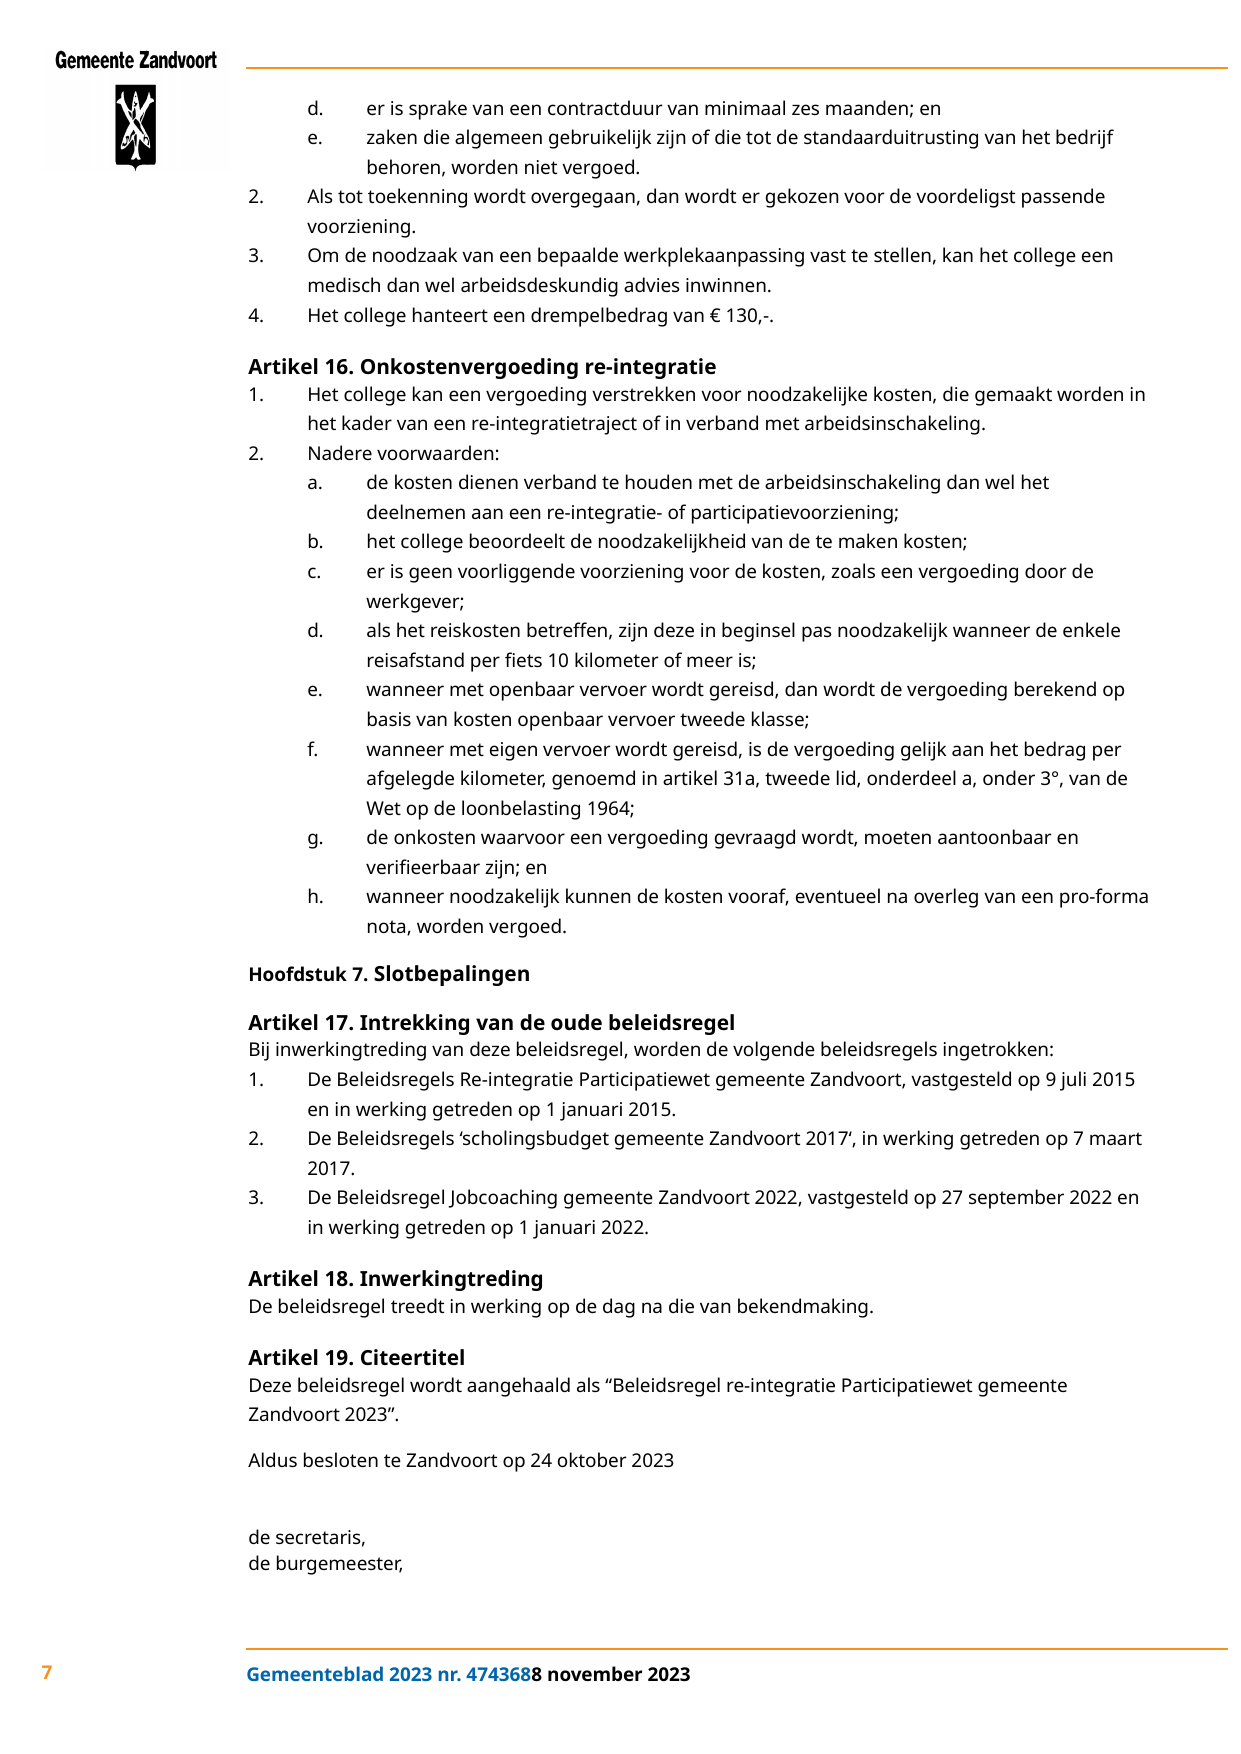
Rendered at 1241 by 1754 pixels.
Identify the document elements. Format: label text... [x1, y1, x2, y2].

list Om de noodzaak van een bepaalde werkplekaanpassing vast te stellen, kan het college een medisch dan wel arbeidsdeskundig advies inwinnen. [248, 243, 1152, 298]
list zaken die algemeen gebruikelijk zijn of die tot de standaarduitrusting van het bedrijf behoren, worden niet vergoed. [307, 124, 1152, 180]
list het college beoordeelt de noodzakelijkheid van de te maken kosten; [307, 529, 1152, 554]
text De beleidsregel treedt in werking op de dag na die van bekendmaking. [248, 1293, 1152, 1319]
list wanneer met openbaar vervoer wordt gereisd, dan wordt de vergoeding berekend op basis van kosten openbaar vervoer tweede klasse; [307, 677, 1152, 732]
text Deze beleidsregel wordt aangehaald als “Beleidsregel re-integratie Participatiewet gemeente Zandvoort 2023”. [248, 1372, 1152, 1427]
text Artikel 16. Onkostenvergoeding re-integratie [248, 352, 1152, 381]
list De Beleidsregels ‘scholingsbudget gemeente Zandvoort 2017‘, in werking getreden op 7 maart 2017. [248, 1125, 1152, 1181]
list De Beleidsregel Jobcoaching gemeente Zandvoort 2022, vastgesteld op 27 september 2022 en in werking getreden op 1 januari 2022. [248, 1184, 1152, 1240]
text Aldus besloten te Zandvoort op 24 oktober 2023 [248, 1447, 1152, 1473]
list Nadere voorwaarden: [248, 440, 1152, 466]
list Het college kan een vergoeding verstrekken voor noodzakelijke kosten, die gemaakt worden in het kader van een re-integratietraject of in verband met arbeidsinschakeling. [248, 381, 1152, 436]
list er is sprake van een contractduur van minimaal zes maanden; en [307, 95, 1152, 121]
text Hoofdstuk 7. Slotbepalingen [248, 959, 1152, 987]
text Artikel 17. Intrekking van de oude beleidsregel [248, 1008, 1152, 1037]
text Artikel 18. Inwerkingtreding [248, 1264, 1152, 1293]
list Als tot toekenning wordt overgegaan, dan wordt er gekozen voor de voordeligst passende voorziening. [248, 183, 1152, 239]
list De Beleidsregels Re-integratie Participatiewet gemeente Zandvoort, vastgesteld op 9 juli 2015 en in werking getreden op 1 januari 2015. [248, 1066, 1152, 1121]
text de secretaris, [248, 1524, 1152, 1550]
list de kosten dienen verband te houden met de arbeidsinschakeling dan wel het deelnemen aan een re-integratie- of participatievoorziening; [307, 469, 1152, 525]
picture [41, 47, 231, 172]
list wanneer met eigen vervoer wordt gereisd, is de vergoeding gelijk aan het bedrag per afgelegde kilometer, genoemd in artikel 31a, tweede lid, onderdeel a, onder 3°, van de Wet op de loonbelasting 1964; [307, 736, 1152, 821]
text Artikel 19. Citeertitel [248, 1343, 1152, 1372]
text de burgemeester, [248, 1550, 1152, 1576]
list de onkosten waarvoor een vergoeding gevraagd wordt, moeten aantoonbaar en verifieerbaar zijn; en [307, 824, 1152, 880]
list wanneer noodzakelijk kunnen de kosten vooraf, eventueel na overleg van een pro-forma nota, worden vergoed. [307, 884, 1152, 939]
text Bij inwerkingtreding van deze beleidsregel, worden de volgende beleidsregels ingetrokken: [248, 1037, 1152, 1062]
list Het college hanteert een drempelbedrag van € 130,-. [248, 302, 1152, 328]
list er is geen voorliggende voorziening voor de kosten, zoals een vergoeding door de werkgever; [307, 558, 1152, 613]
list als het reiskosten betreffen, zijn deze in beginsel pas noodzakelijk wanneer de enkele reisafstand per fiets 10 kilometer of meer is; [307, 617, 1152, 673]
